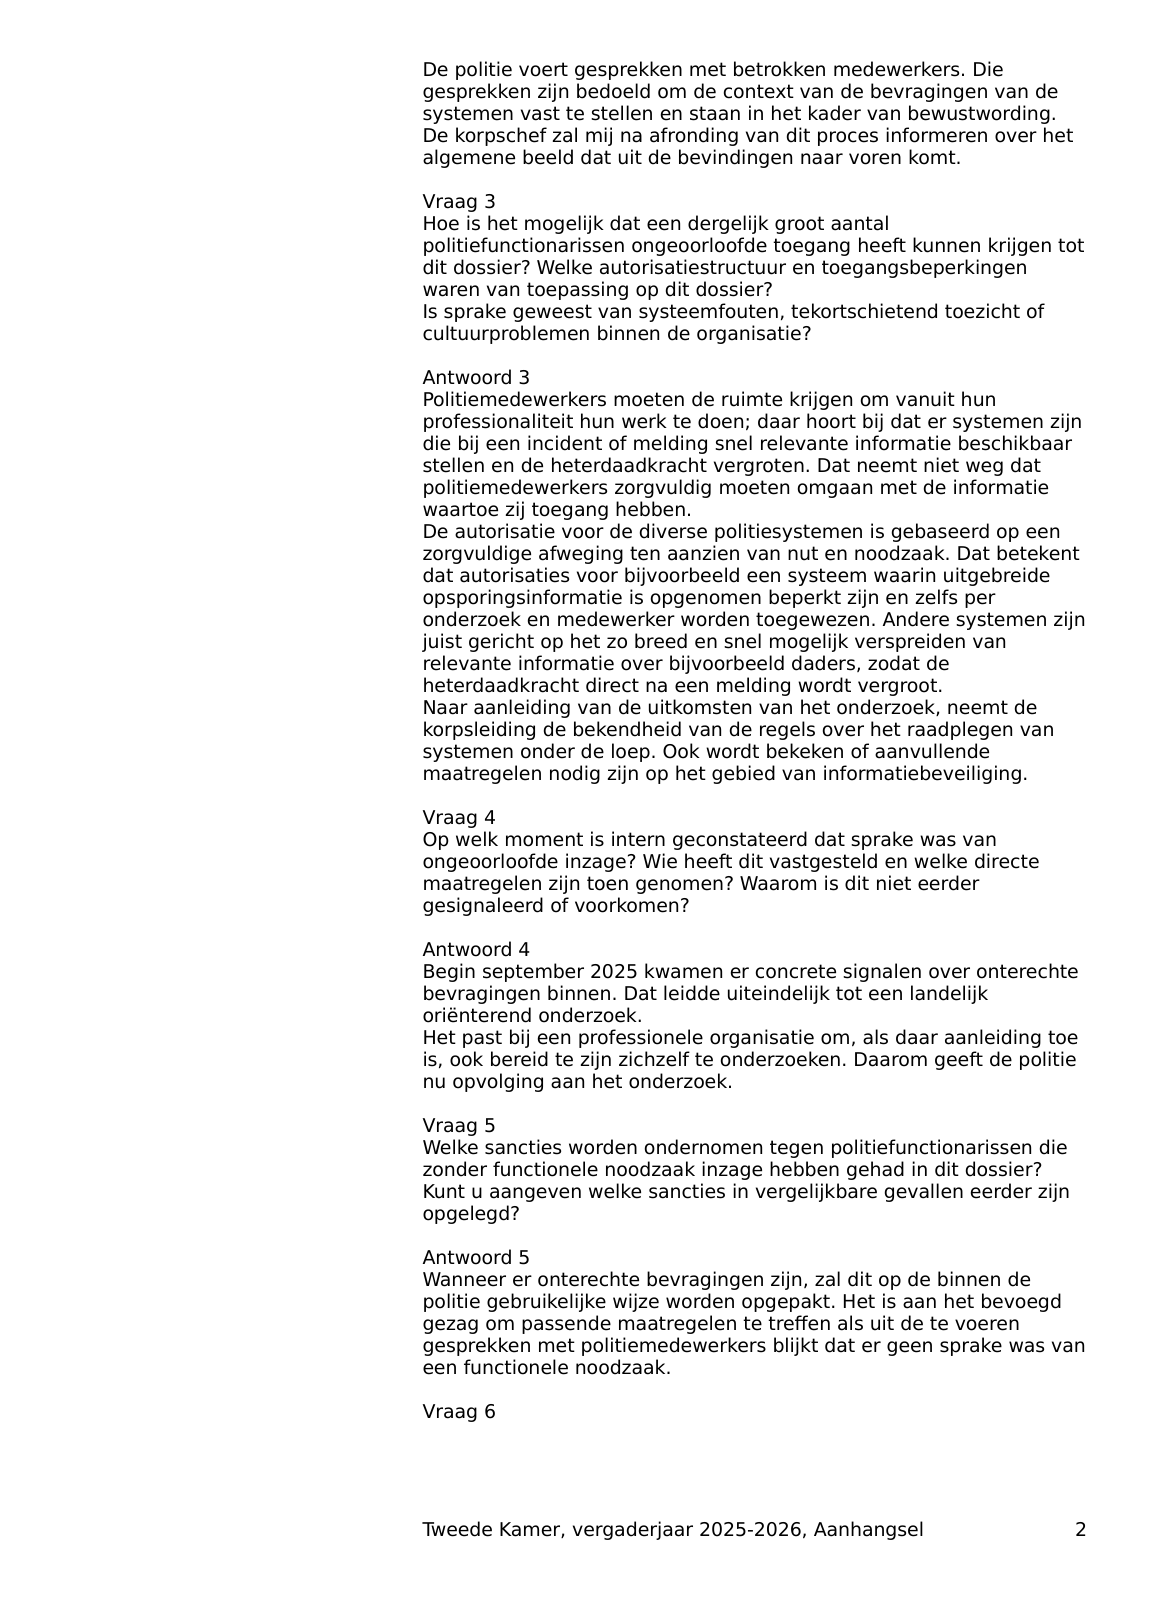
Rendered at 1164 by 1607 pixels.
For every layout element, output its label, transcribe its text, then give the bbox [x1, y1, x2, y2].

text Wanneer er onterechte bevragingen zijn, zal dit op de binnen de politie gebruikelijke wijze worden opgepakt. Het is aan het bevoegd gezag om passende maatregelen te treffen als uit de te voeren gesprekken met politiemedewerkers blijkt dat er geen sprake was van een functionele noodzaak. [422, 1269, 1087, 1379]
text Hoe is het mogelijk dat een dergelijk groot aantal politiefunctionarissen ongeoorloofde toegang heeft kunnen krijgen tot dit dossier? Welke autorisatiestructuur en toegangsbeperkingen waren van toepassing op dit dossier? [422, 213, 1087, 301]
text Antwoord 3 [422, 367, 1087, 389]
text Naar aanleiding van de uitkomsten van het onderzoek, neemt de korpsleiding de bekendheid van de regels over het raadplegen van systemen onder de loep. Ook wordt bekeken of aanvullende maatregelen nodig zijn op het gebied van informatiebeveiliging. [422, 697, 1087, 785]
text Is sprake geweest van systeemfouten, tekortschietend toezicht of cultuurproblemen binnen de organisatie? [422, 301, 1087, 345]
text Antwoord 4 [422, 939, 1087, 961]
text Op welk moment is intern geconstateerd dat sprake was van ongeoorloofde inzage? Wie heeft dit vastgesteld en welke directe maatregelen zijn toen genomen? Waarom is dit niet eerder gesignaleerd of voorkomen? [422, 829, 1087, 917]
text Het past bij een professionele organisatie om, als daar aanleiding toe is, ook bereid te zijn zichzelf te onderzoeken. Daarom geeft de politie nu opvolging aan het onderzoek. [422, 1027, 1087, 1093]
text Vraag 3 [422, 191, 1087, 213]
text Vraag 5 [422, 1115, 1087, 1137]
text De autorisatie voor de diverse politiesystemen is gebaseerd op een zorgvuldige afweging ten aanzien van nut en noodzaak. Dat betekent dat autorisaties voor bijvoorbeeld een systeem waarin uitgebreide opsporingsinformatie is opgenomen beperkt zijn en zelfs per onderzoek en medewerker worden toegewezen. Andere systemen zijn juist gericht op het zo breed en snel mogelijk verspreiden van relevante informatie over bijvoorbeeld daders, zodat de heterdaadkracht direct na een melding wordt vergroot. [422, 521, 1087, 697]
text Vraag 6 [422, 1401, 1087, 1423]
text Politiemedewerkers moeten de ruimte krijgen om vanuit hun professionaliteit hun werk te doen; daar hoort bij dat er systemen zijn die bij een incident of melding snel relevante informatie beschikbaar stellen en de heterdaadkracht vergroten. Dat neemt niet weg dat politiemedewerkers zorgvuldig moeten omgaan met de informatie waartoe zij toegang hebben. [422, 389, 1087, 521]
text Begin september 2025 kwamen er concrete signalen over onterechte bevragingen binnen. Dat leidde uiteindelijk tot een landelijk oriënterend onderzoek. [422, 961, 1087, 1027]
text De politie voert gesprekken met betrokken medewerkers. Die gesprekken zijn bedoeld om de context van de bevragingen van de systemen vast te stellen en staan in het kader van bewustwording. De korpschef zal mij na afronding van dit proces informeren over het algemene beeld dat uit de bevindingen naar voren komt. [422, 59, 1087, 169]
text Welke sancties worden ondernomen tegen politiefunctionarissen die zonder functionele noodzaak inzage hebben gehad in dit dossier? Kunt u aangeven welke sancties in vergelijkbare gevallen eerder zijn opgelegd? [422, 1137, 1087, 1225]
text Vraag 4 [422, 807, 1087, 829]
text Antwoord 5 [422, 1247, 1087, 1269]
